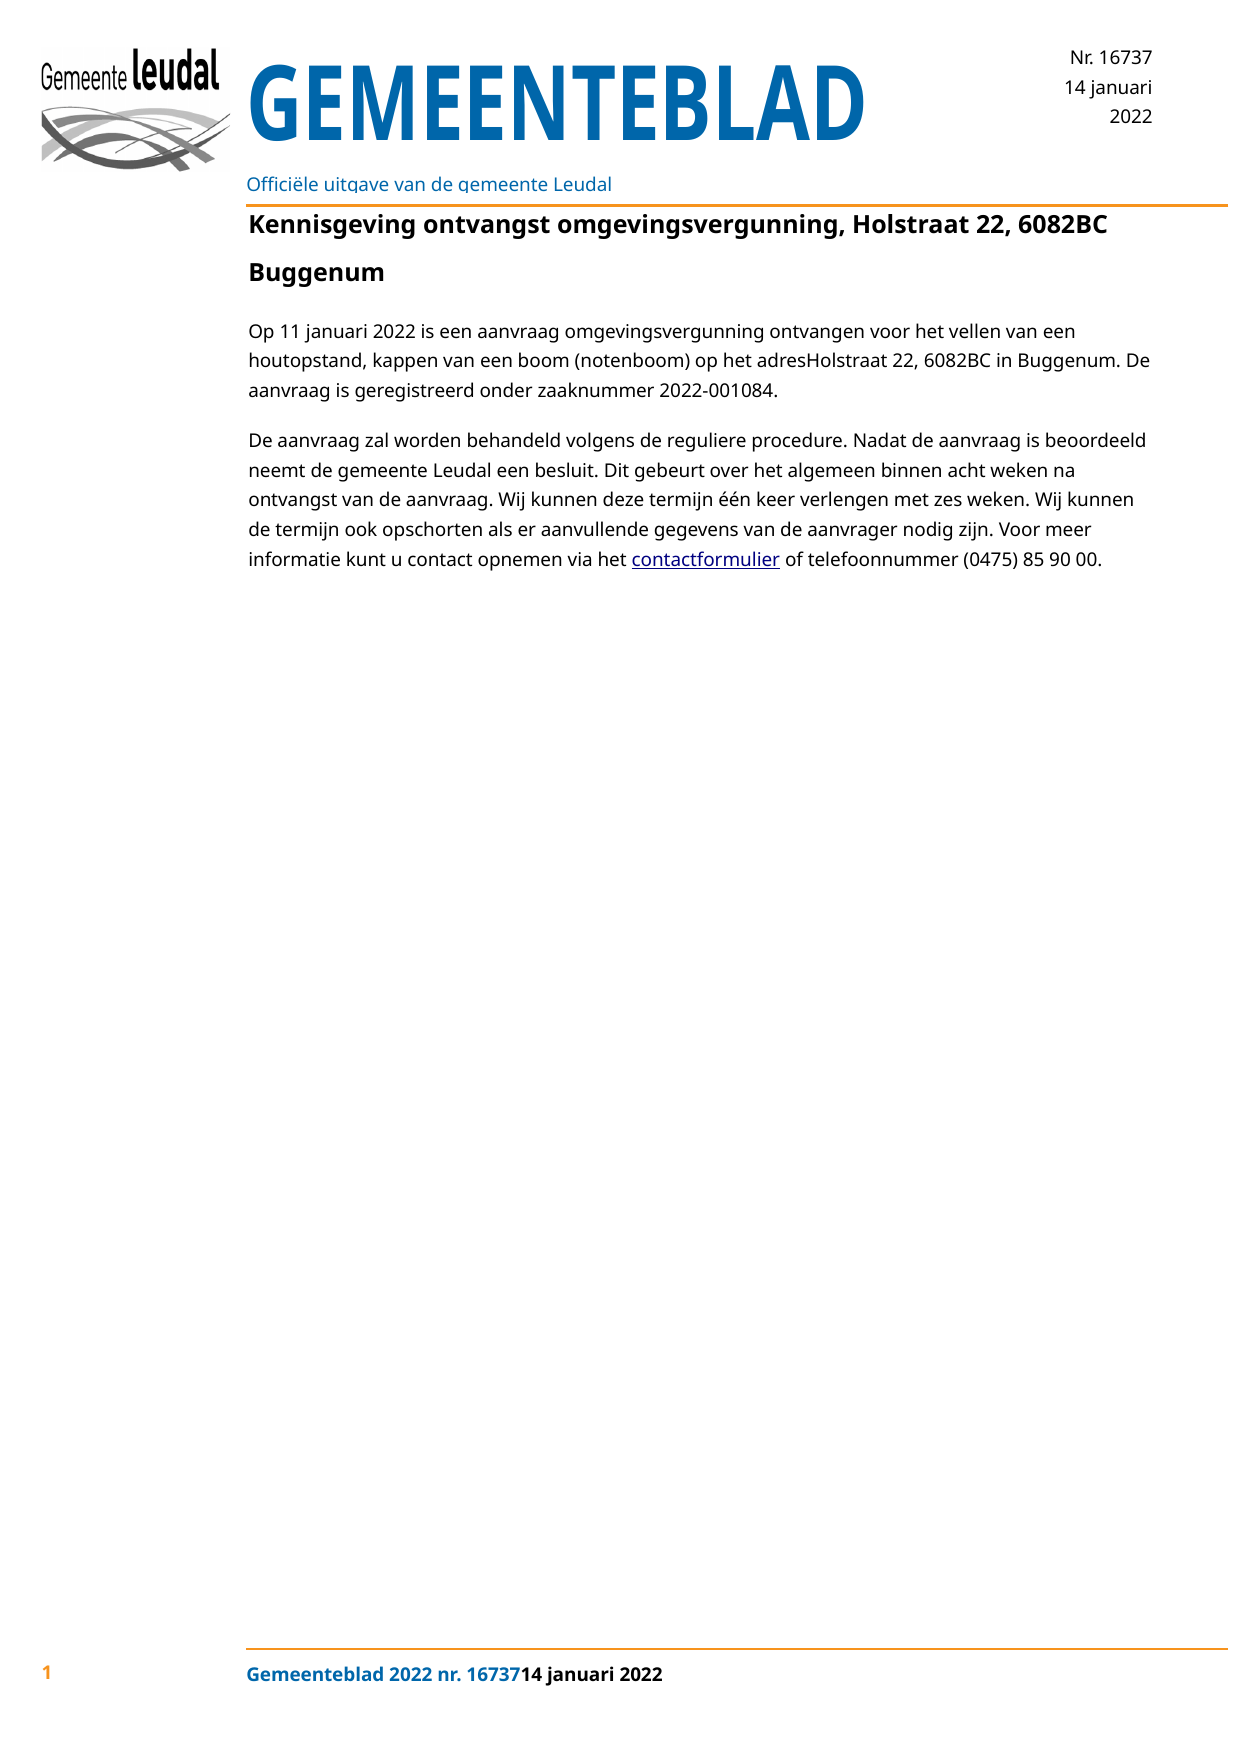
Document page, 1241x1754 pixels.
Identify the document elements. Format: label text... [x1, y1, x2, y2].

text De aanvraag zal worden behandeld volgens de reguliere procedure. Nadat de aanvraag is beoordeeld neemt de gemeente Leudal een besluit. Dit gebeurt over het algemeen binnen acht weken na ontvangst van de aanvraag. Wij kunnen deze termijn één keer verlengen met zes weken. Wij kunnen de termijn ook opschorten als er aanvullende gegevens van de aanvrager nodig zijn. Voor meer informatie kunt u contact opnemen via het contactformulier of telefoonnummer (0475) 85 90 00. [248, 427, 1152, 572]
picture [41, 47, 231, 172]
text Op 11 januari 2022 is een aanvraag omgevingsvergunning ontvangen voor het vellen van een houtopstand, kappen van een boom (notenboom) op het adresHolstraat 22, 6082BC in Buggenum. De aanvraag is geregistreerd onder zaaknummer 2022-001084. [248, 318, 1152, 403]
text Kennisgeving ontvangst omgevingsvergunning, Holstraat 22, 6082BC Buggenum [248, 207, 1152, 288]
